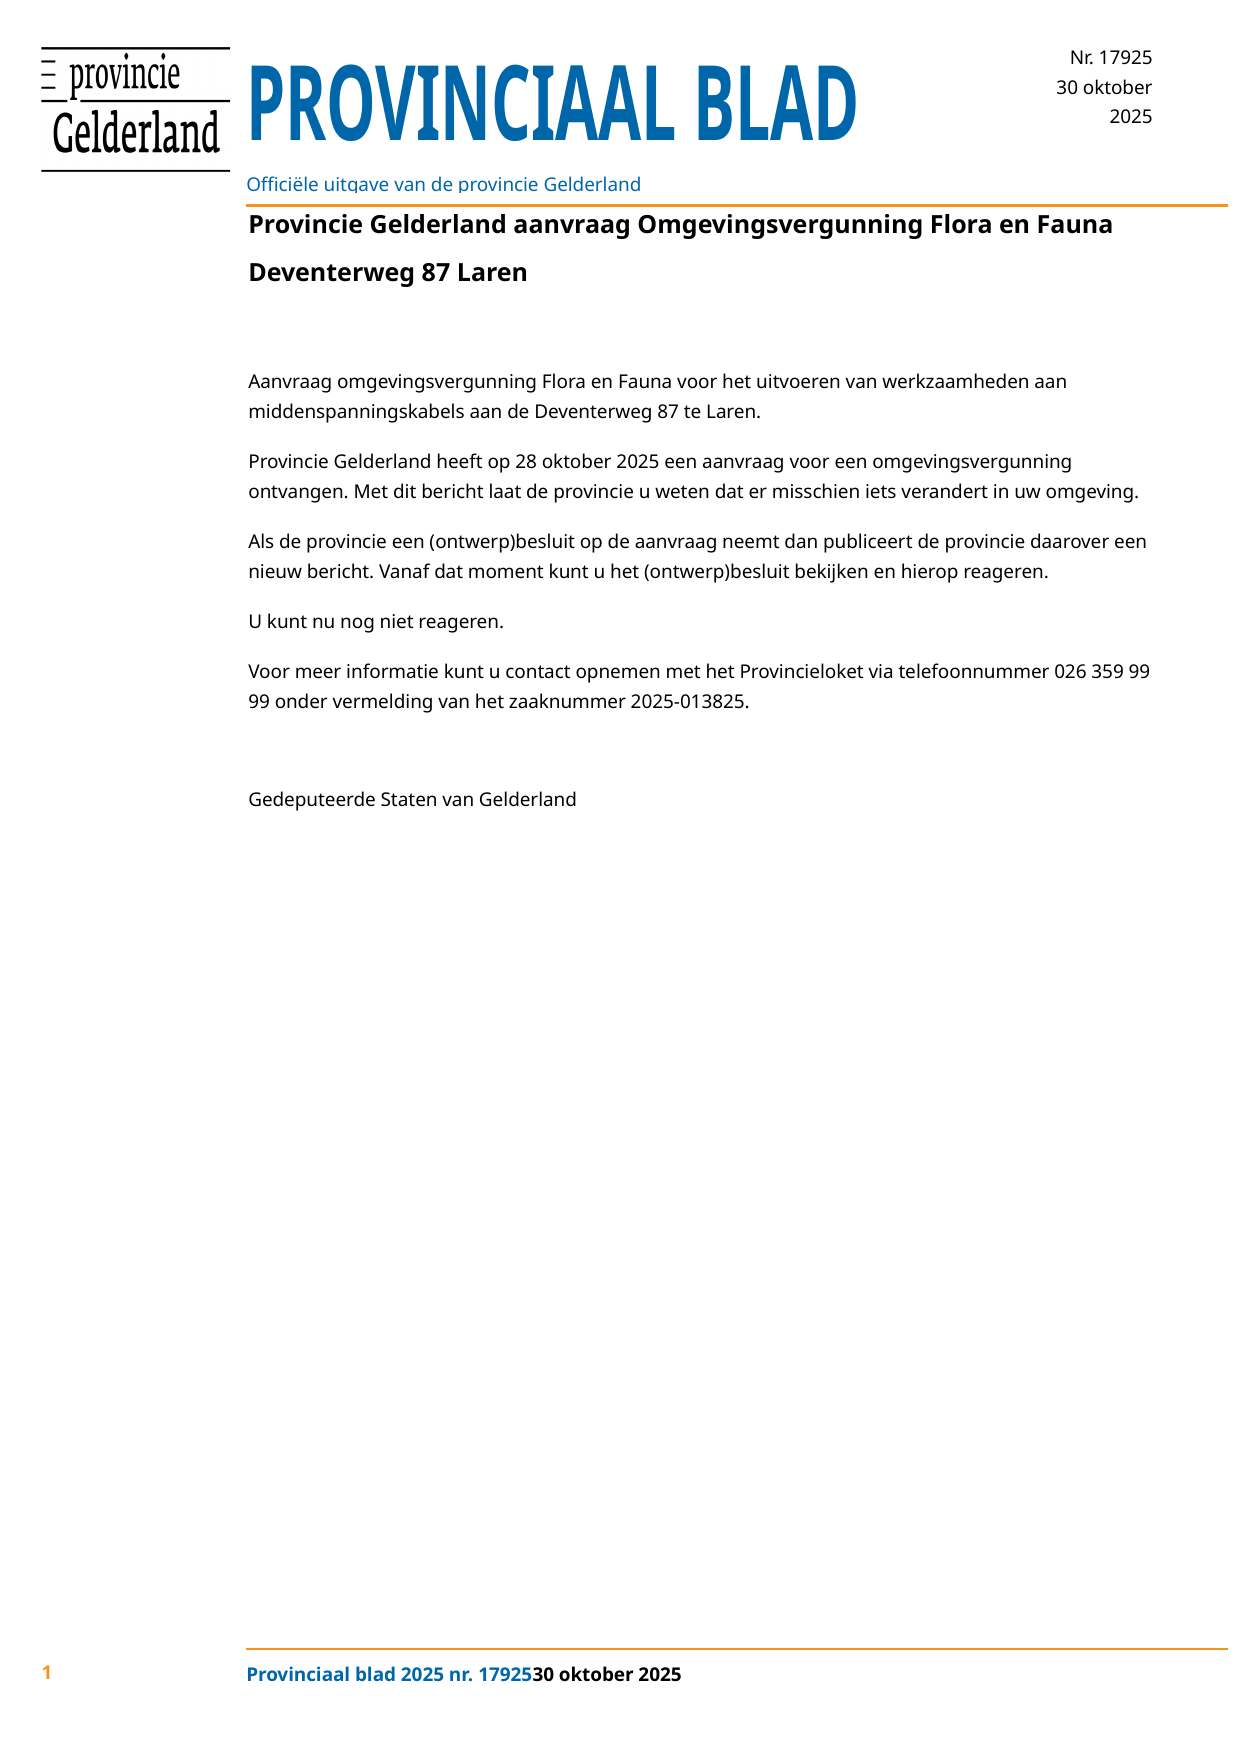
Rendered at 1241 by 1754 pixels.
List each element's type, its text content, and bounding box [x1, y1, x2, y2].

text Provincie Gelderland aanvraag Omgevingsvergunning Flora en Fauna Deventerweg 87 Laren [248, 207, 1152, 288]
text Gedeputeerde Staten van Gelderland [248, 787, 1152, 812]
text Provincie Gelderland heeft op 28 oktober 2025 een aanvraag voor een omgevingsvergunning ontvangen. Met dit bericht laat de provincie u weten dat er misschien iets verandert in uw omgeving. [248, 448, 1152, 504]
text U kunt nu nog niet reageren. [248, 608, 1152, 634]
text Voor meer informatie kunt u contact opnemen met het Provincieloket via telefoonnummer 026 359 99 99 onder vermelding van het zaaknummer 2025-013825. [248, 659, 1152, 714]
text Als de provincie een (ontwerp)besluit op de aanvraag neemt dan publiceert de provincie daarover een nieuw bericht. Vanaf dat moment kunt u het (ontwerp)besluit bekijken en hierop reageren. [248, 528, 1152, 584]
picture [41, 47, 231, 172]
text Aanvraag omgevingsvergunning Flora en Fauna voor het uitvoeren van werkzaamheden aan middenspanningskabels aan de Deventerweg 87 te Laren. [248, 368, 1152, 424]
